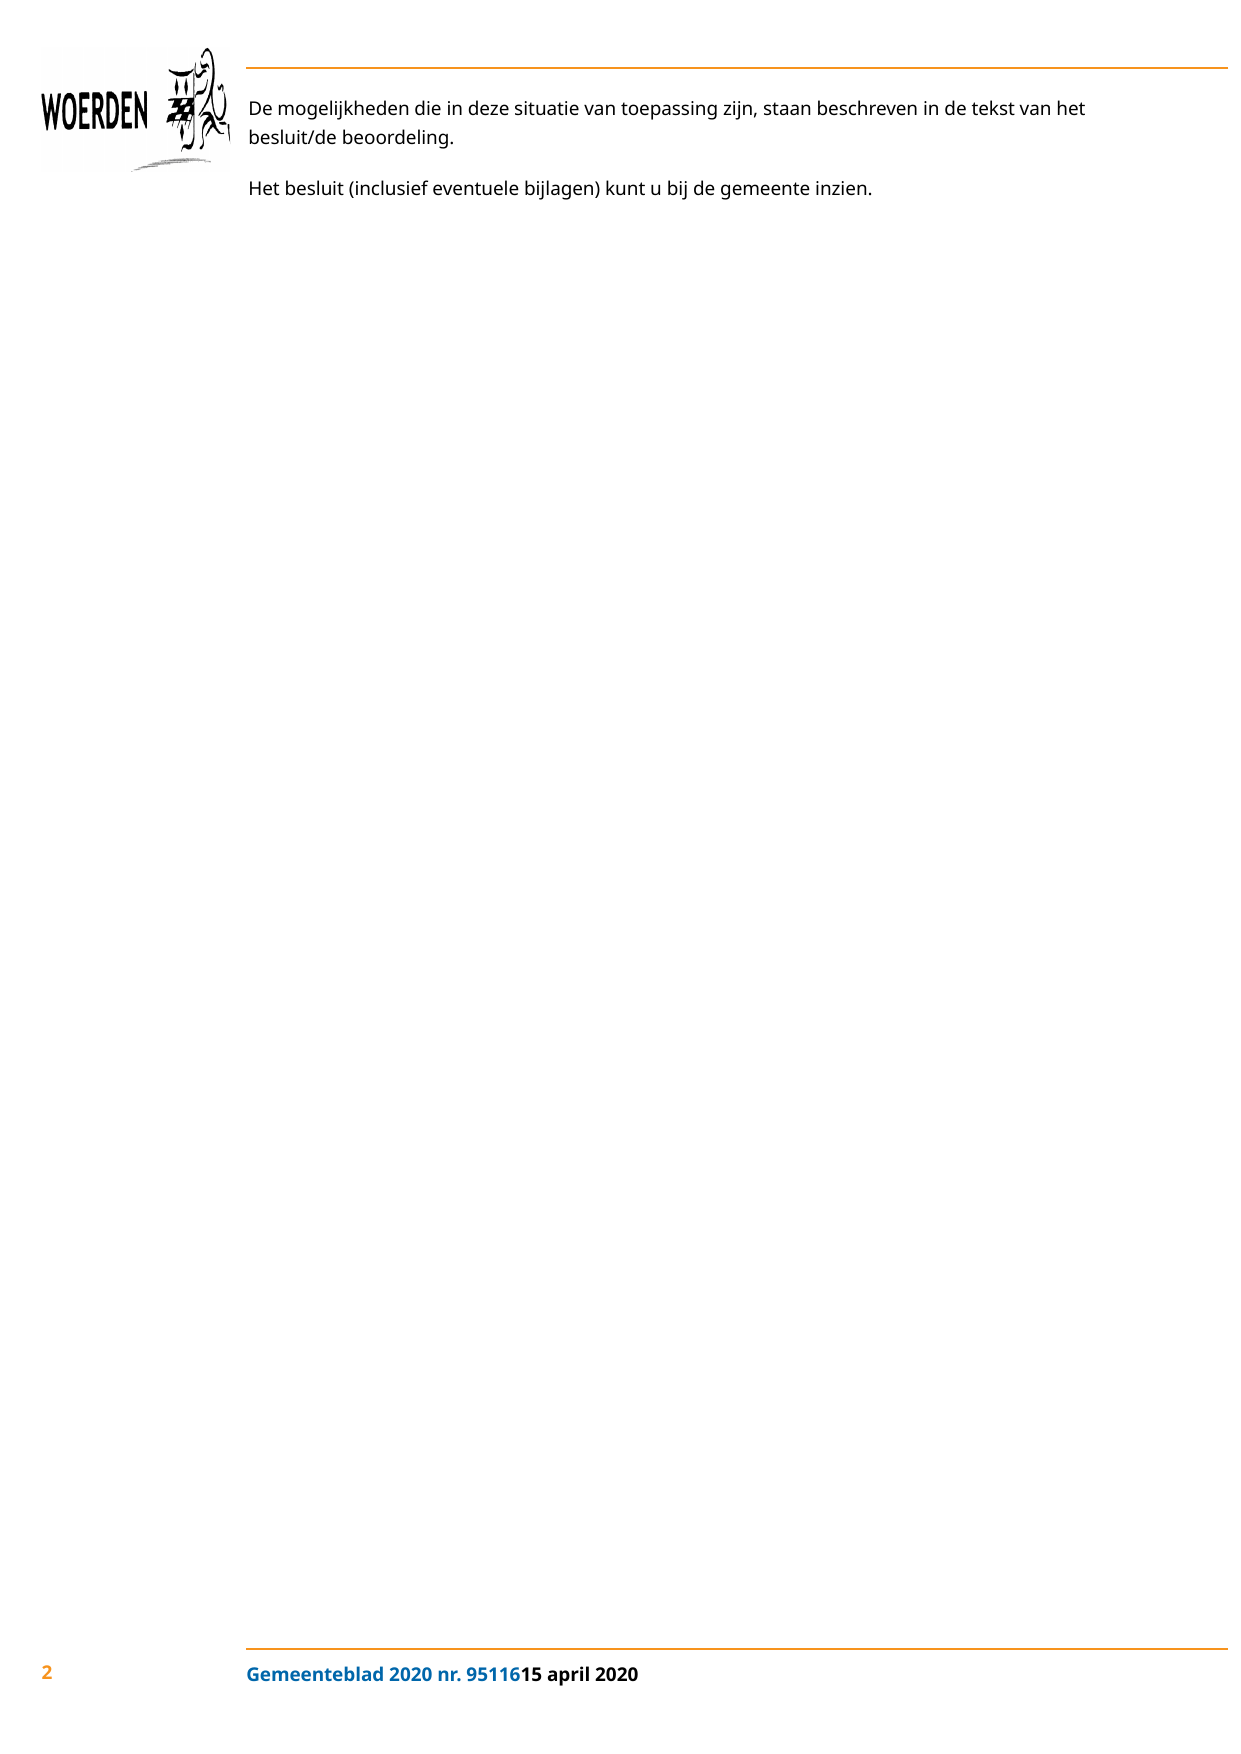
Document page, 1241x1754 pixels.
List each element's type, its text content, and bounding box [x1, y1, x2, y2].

text De mogelijkheden die in deze situatie van toepassing zijn, staan beschreven in de tekst van het besluit/de beoordeling. [248, 95, 1152, 150]
text Het besluit (inclusief eventuele bijlagen) kunt u bij de gemeente inzien. [248, 175, 1152, 201]
picture [41, 47, 231, 172]
